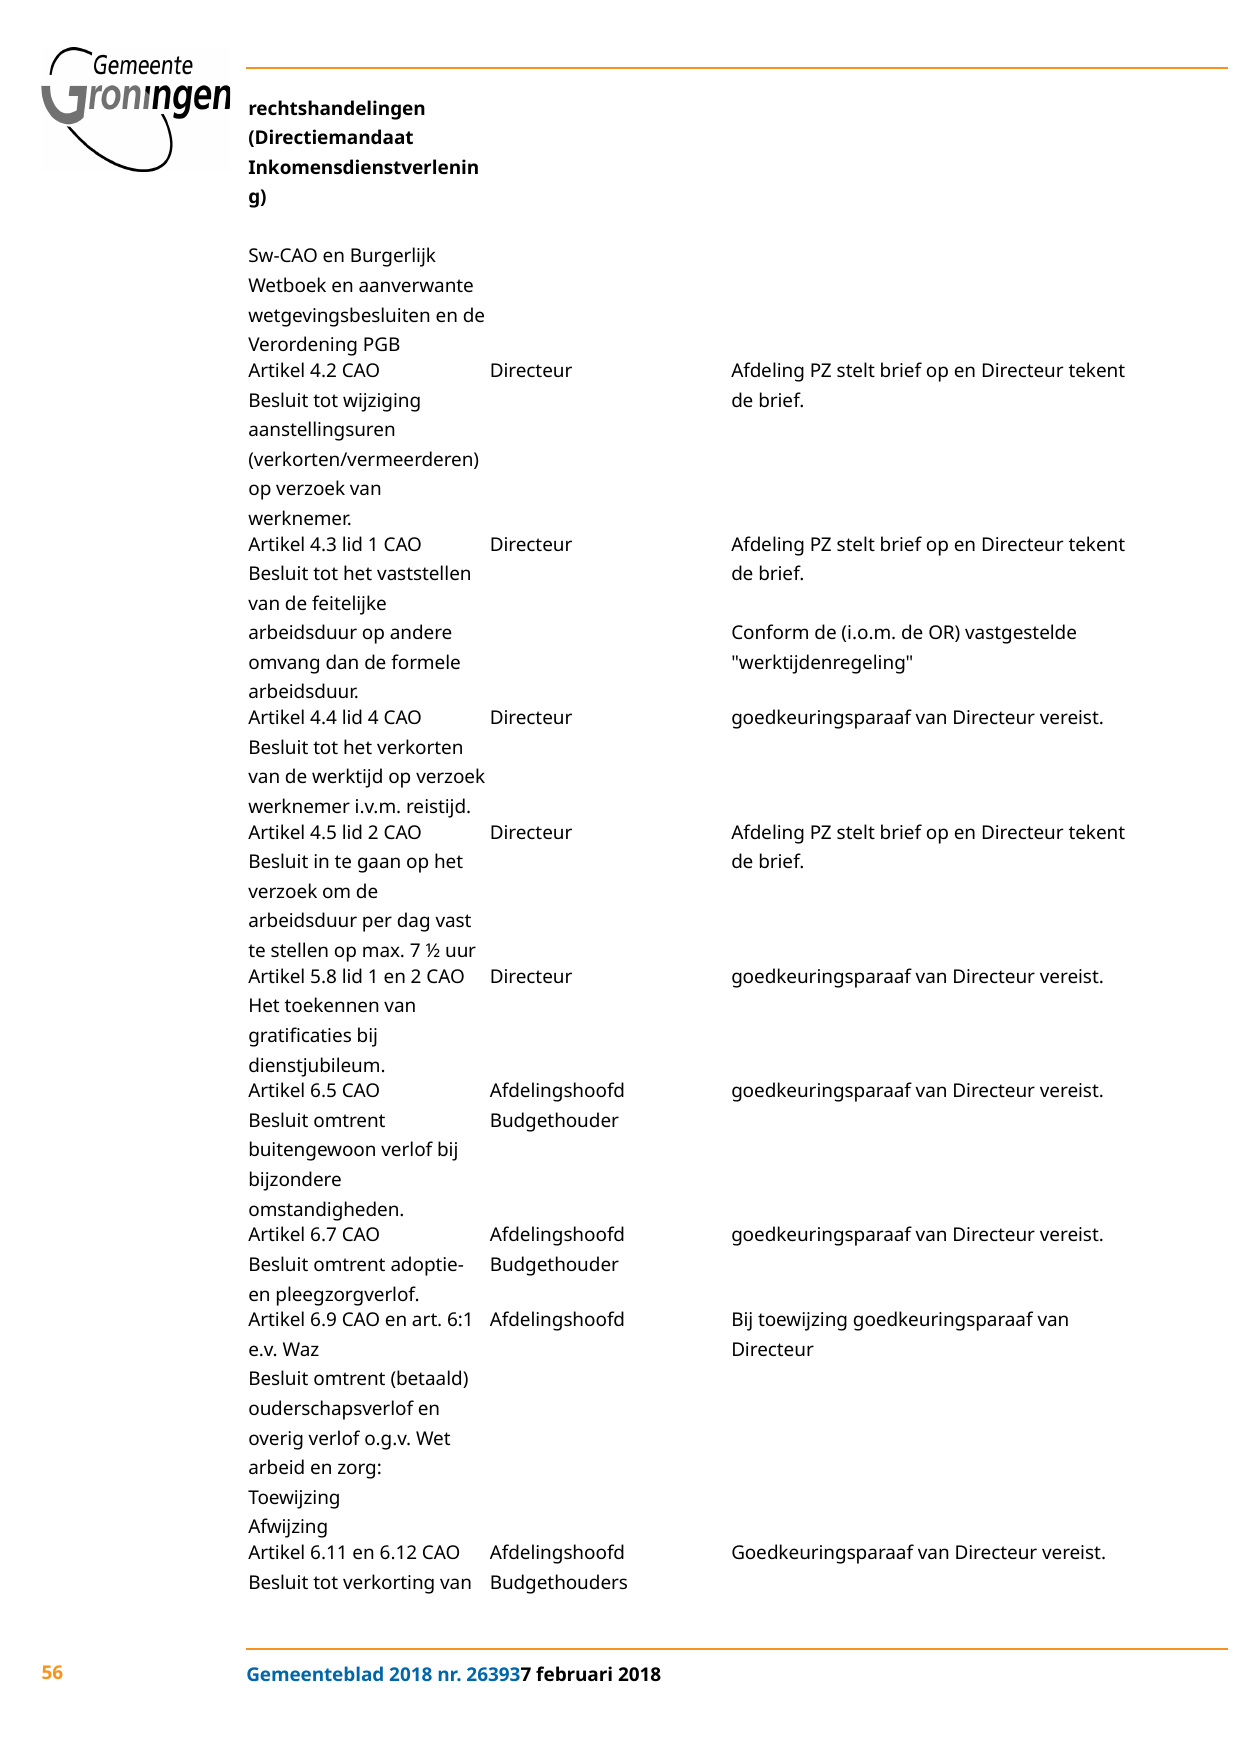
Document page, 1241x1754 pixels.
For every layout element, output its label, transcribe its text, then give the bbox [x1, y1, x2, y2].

table_cell goedkeuringsparaaf van Directeur vereist. [731, 1078, 1152, 1222]
table_cell Afdelingshoofd Budgethouder [490, 1078, 731, 1222]
table_cell goedkeuringsparaaf van Directeur vereist. [731, 705, 1152, 819]
table_cell goedkeuringsparaaf van Directeur vereist. [731, 963, 1152, 1077]
table_cell Artikel 5.8 lid 1 en 2 CAO Het toekennen van gratificaties bij dienstjubileum. [248, 963, 489, 1077]
table_cell Directeur [490, 705, 731, 819]
table_cell rechtshandelingen (Directiemandaat Inkomensdienstverlening) Sw-CAO en Burgerlijk Wetboek en aanverwante wetgevingsbesluiten en de Verordening PGB [248, 95, 489, 357]
table_cell [490, 95, 731, 357]
table_cell goedkeuringsparaaf van Directeur vereist. [731, 1222, 1152, 1306]
table_cell Bij toewijzing goedkeuringsparaaf van Directeur [731, 1306, 1152, 1539]
table_cell Artikel 4.4 lid 4 CAO Besluit tot het verkorten van de werktijd op verzoek werknemer i.v.m. reistijd. [248, 705, 489, 819]
table_cell Afdelingshoofd Budgethouders [490, 1539, 731, 1594]
table_cell Artikel 4.2 CAO Besluit tot wijziging aanstellingsuren (verkorten/vermeerderen) op verzoek van werknemer. [248, 357, 489, 531]
table_cell Afdelingshoofd Budgethouder [490, 1222, 731, 1306]
table_cell Directeur [490, 357, 731, 531]
table_cell Artikel 6.5 CAO Besluit omtrent buitengewoon verlof bij bijzondere omstandigheden. [248, 1078, 489, 1222]
table_cell Artikel 4.3 lid 1 CAO Besluit tot het vaststellen van de feitelijke arbeidsduur op andere omvang dan de formele arbeidsduur. [248, 531, 489, 704]
table_cell Afdeling PZ stelt brief op en Directeur tekent de brief. [731, 819, 1152, 963]
table_cell Artikel 4.5 lid 2 CAO Besluit in te gaan op het verzoek om de arbeidsduur per dag vast te stellen op max. 7 ½ uur [248, 819, 489, 963]
table_cell Afdeling PZ stelt brief op en Directeur tekent de brief. Conform de (i.o.m. de OR) vastgestelde "werktijdenregeling" [731, 531, 1152, 704]
table_cell Afdeling PZ stelt brief op en Directeur tekent de brief. [731, 357, 1152, 531]
table_cell Artikel 6.7 CAO Besluit omtrent adoptie- en pleegzorgverlof. [248, 1222, 489, 1306]
picture [41, 47, 231, 172]
table_cell [731, 95, 1152, 357]
table_cell Artikel 6.9 CAO en art. 6:1 e.v. Waz Besluit omtrent (betaald) ouderschapsverlof en overig verlof o.g.v. Wet arbeid en zorg: Toewijzing Afwijzing [248, 1306, 489, 1539]
table_cell Artikel 6.11 en 6.12 CAO Besluit tot verkorting van [248, 1539, 489, 1594]
table_cell Afdelingshoofd [490, 1306, 731, 1539]
table_cell Goedkeuringsparaaf van Directeur vereist. [731, 1539, 1152, 1594]
table_cell Directeur [490, 819, 731, 963]
table_cell Directeur [490, 531, 731, 704]
table_cell Directeur [490, 963, 731, 1077]
